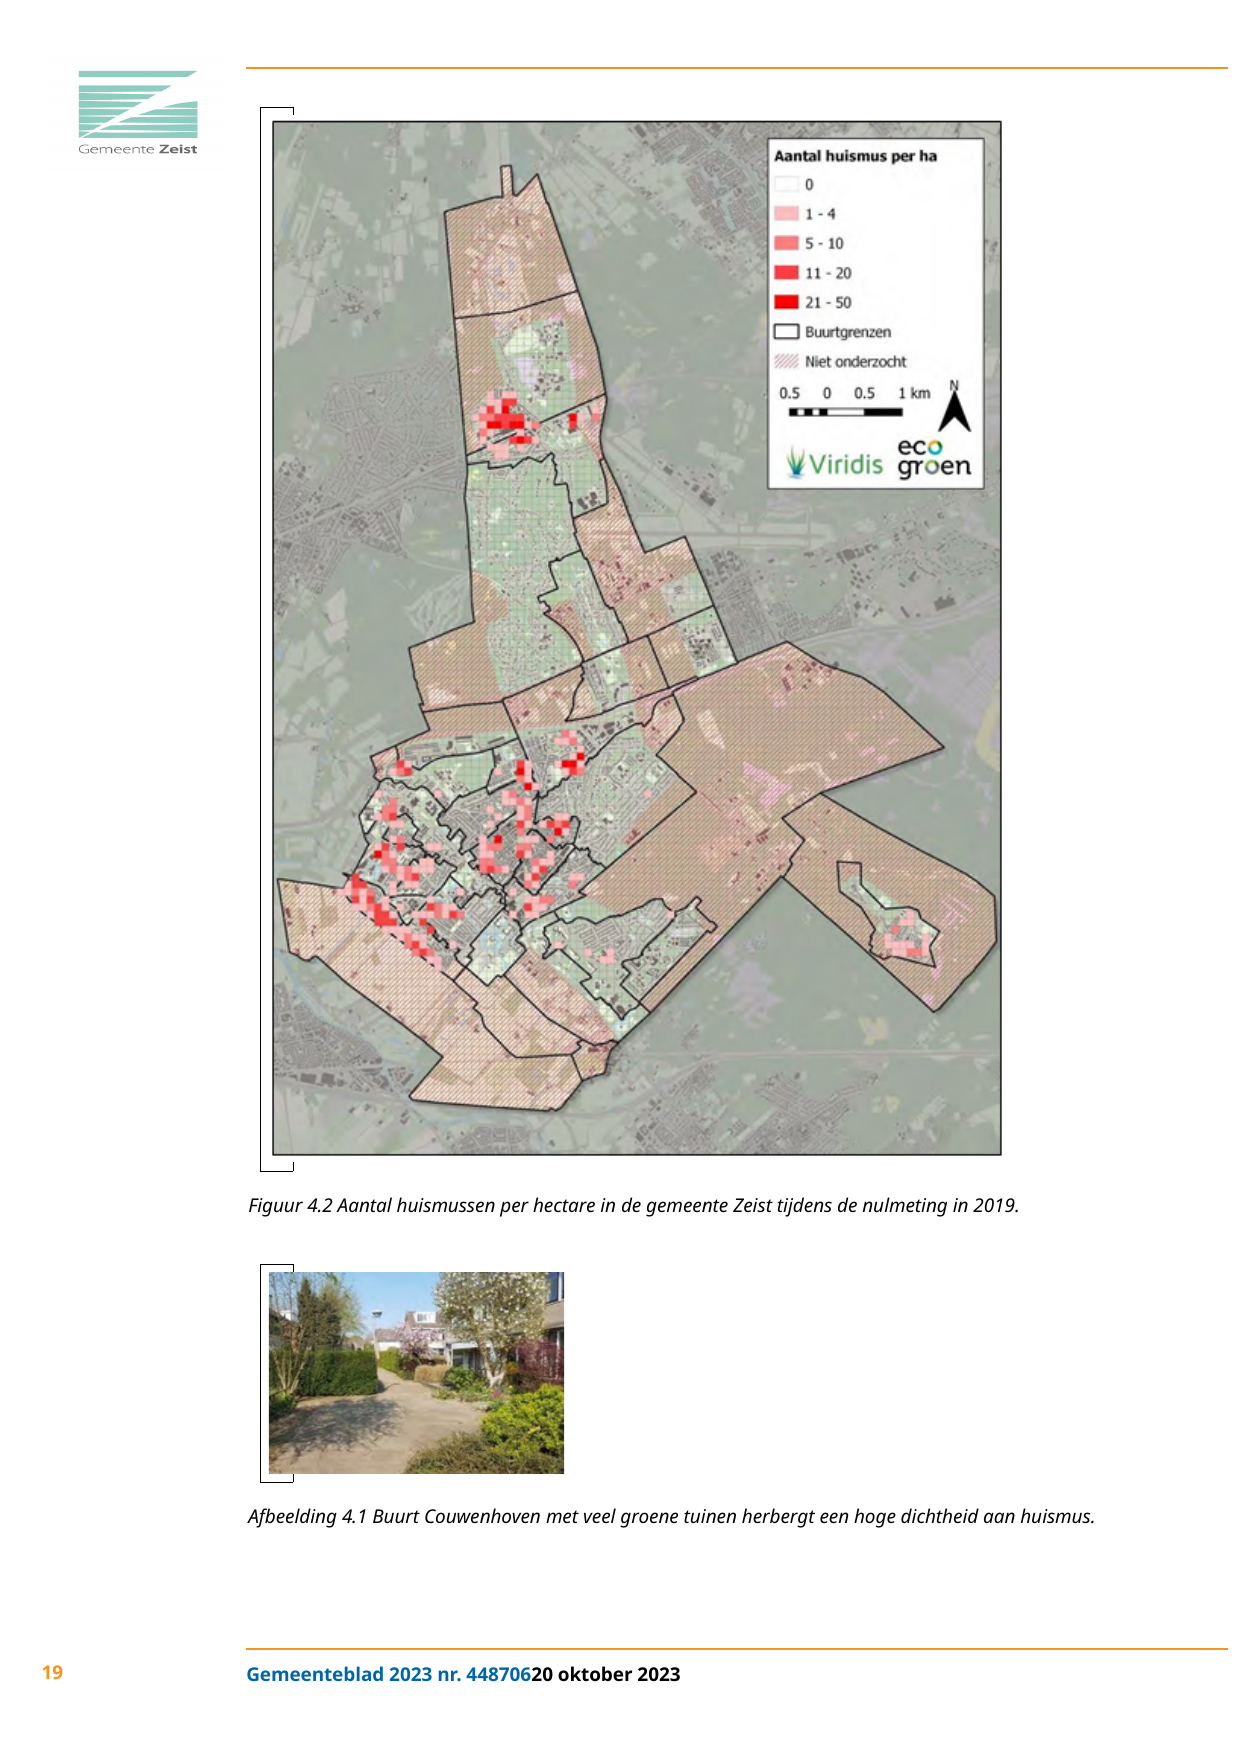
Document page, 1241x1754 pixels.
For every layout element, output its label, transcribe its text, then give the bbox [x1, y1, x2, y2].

text Figuur 4.2 Aantal huismussen per hectare in de gemeente Zeist tijdens de nulmeting in 2019. [248, 1192, 1152, 1218]
text Afbeelding 4.1 Buurt Couwenhoven met veel groene tuinen herbergt een hoge dichtheid aan huismus. [248, 1503, 1152, 1529]
picture [41, 47, 231, 172]
picture [268, 115, 1008, 1162]
picture [268, 1272, 565, 1474]
